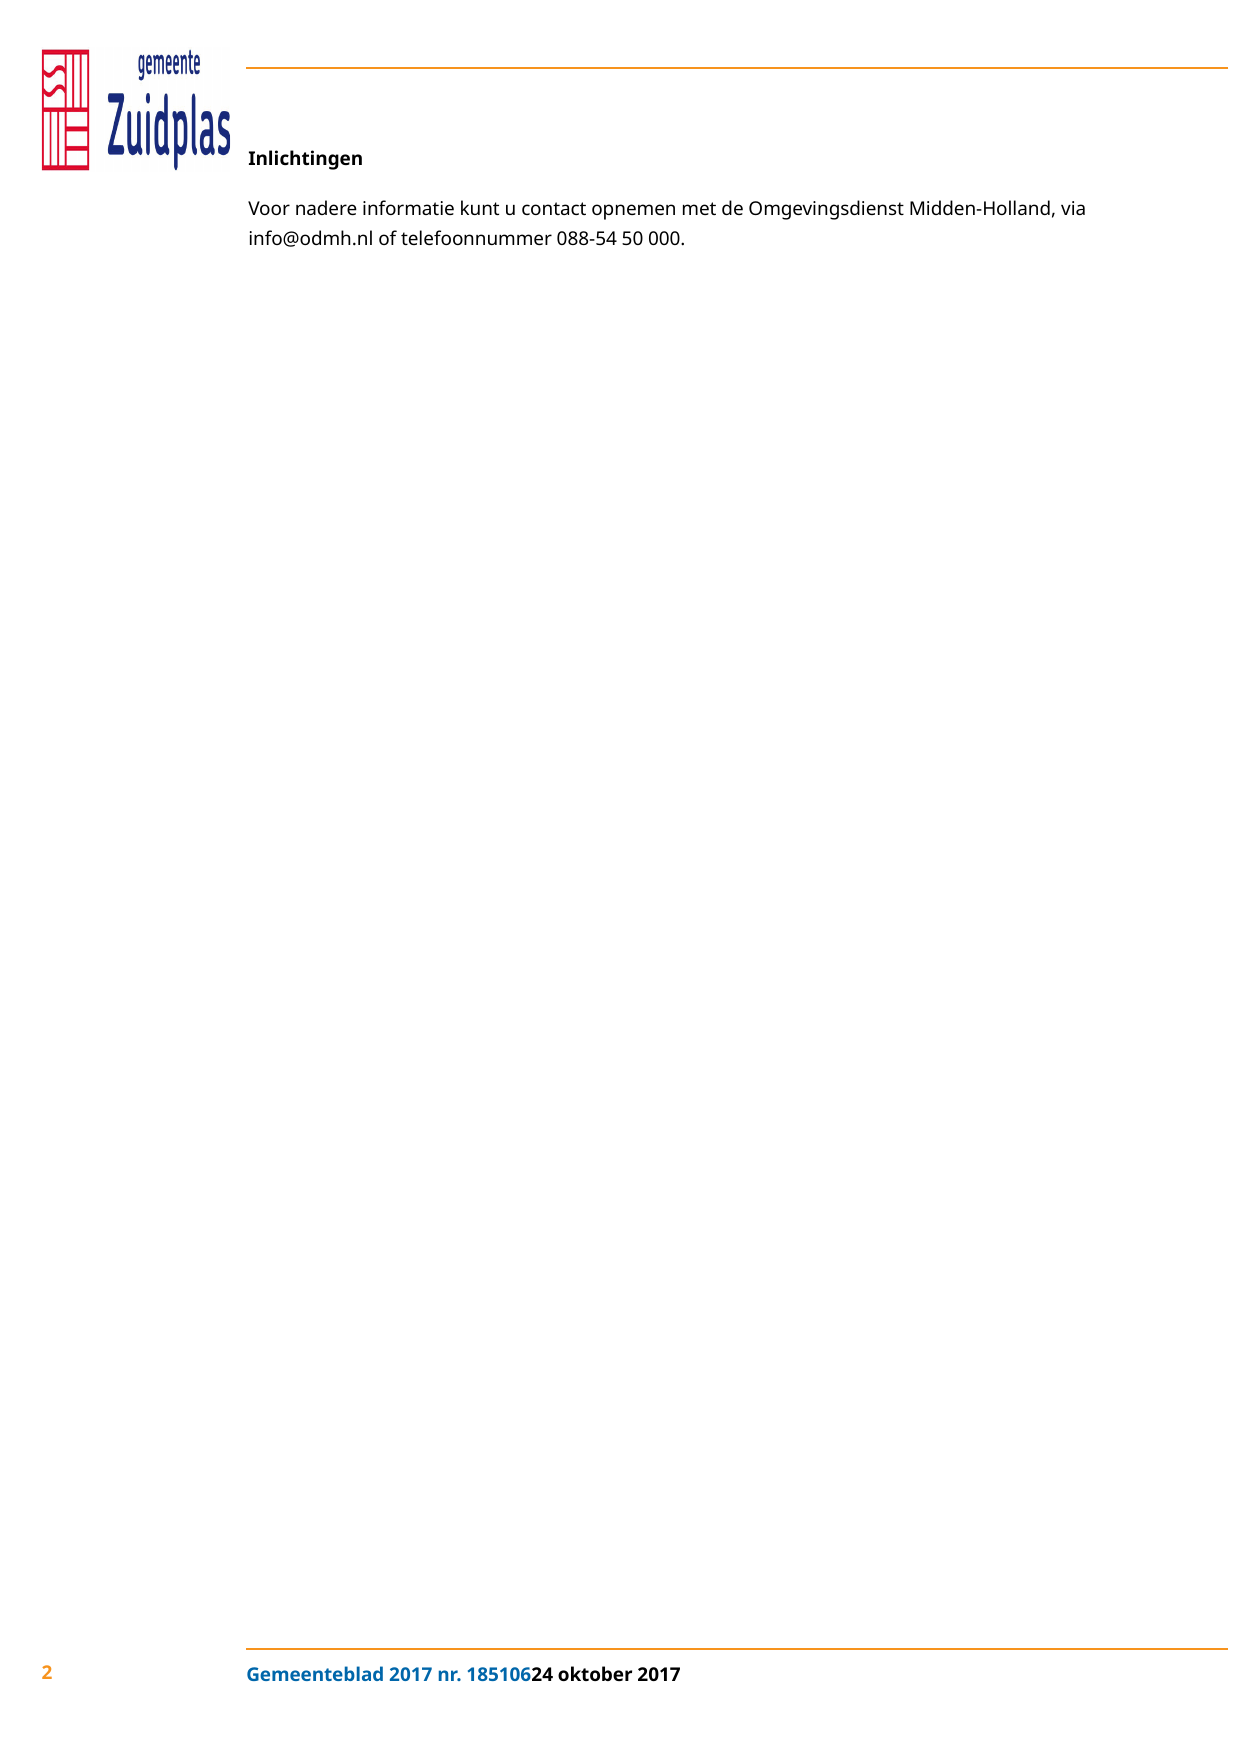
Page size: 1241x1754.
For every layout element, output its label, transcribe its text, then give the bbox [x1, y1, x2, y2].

picture [41, 47, 231, 172]
text Voor nadere informatie kunt u contact opnemen met de Omgevingsdienst Midden-Holland, via info@odmh.nl of telefoonnummer 088-54 50 000. [248, 196, 1152, 251]
text Inlichtingen [248, 145, 1152, 171]
